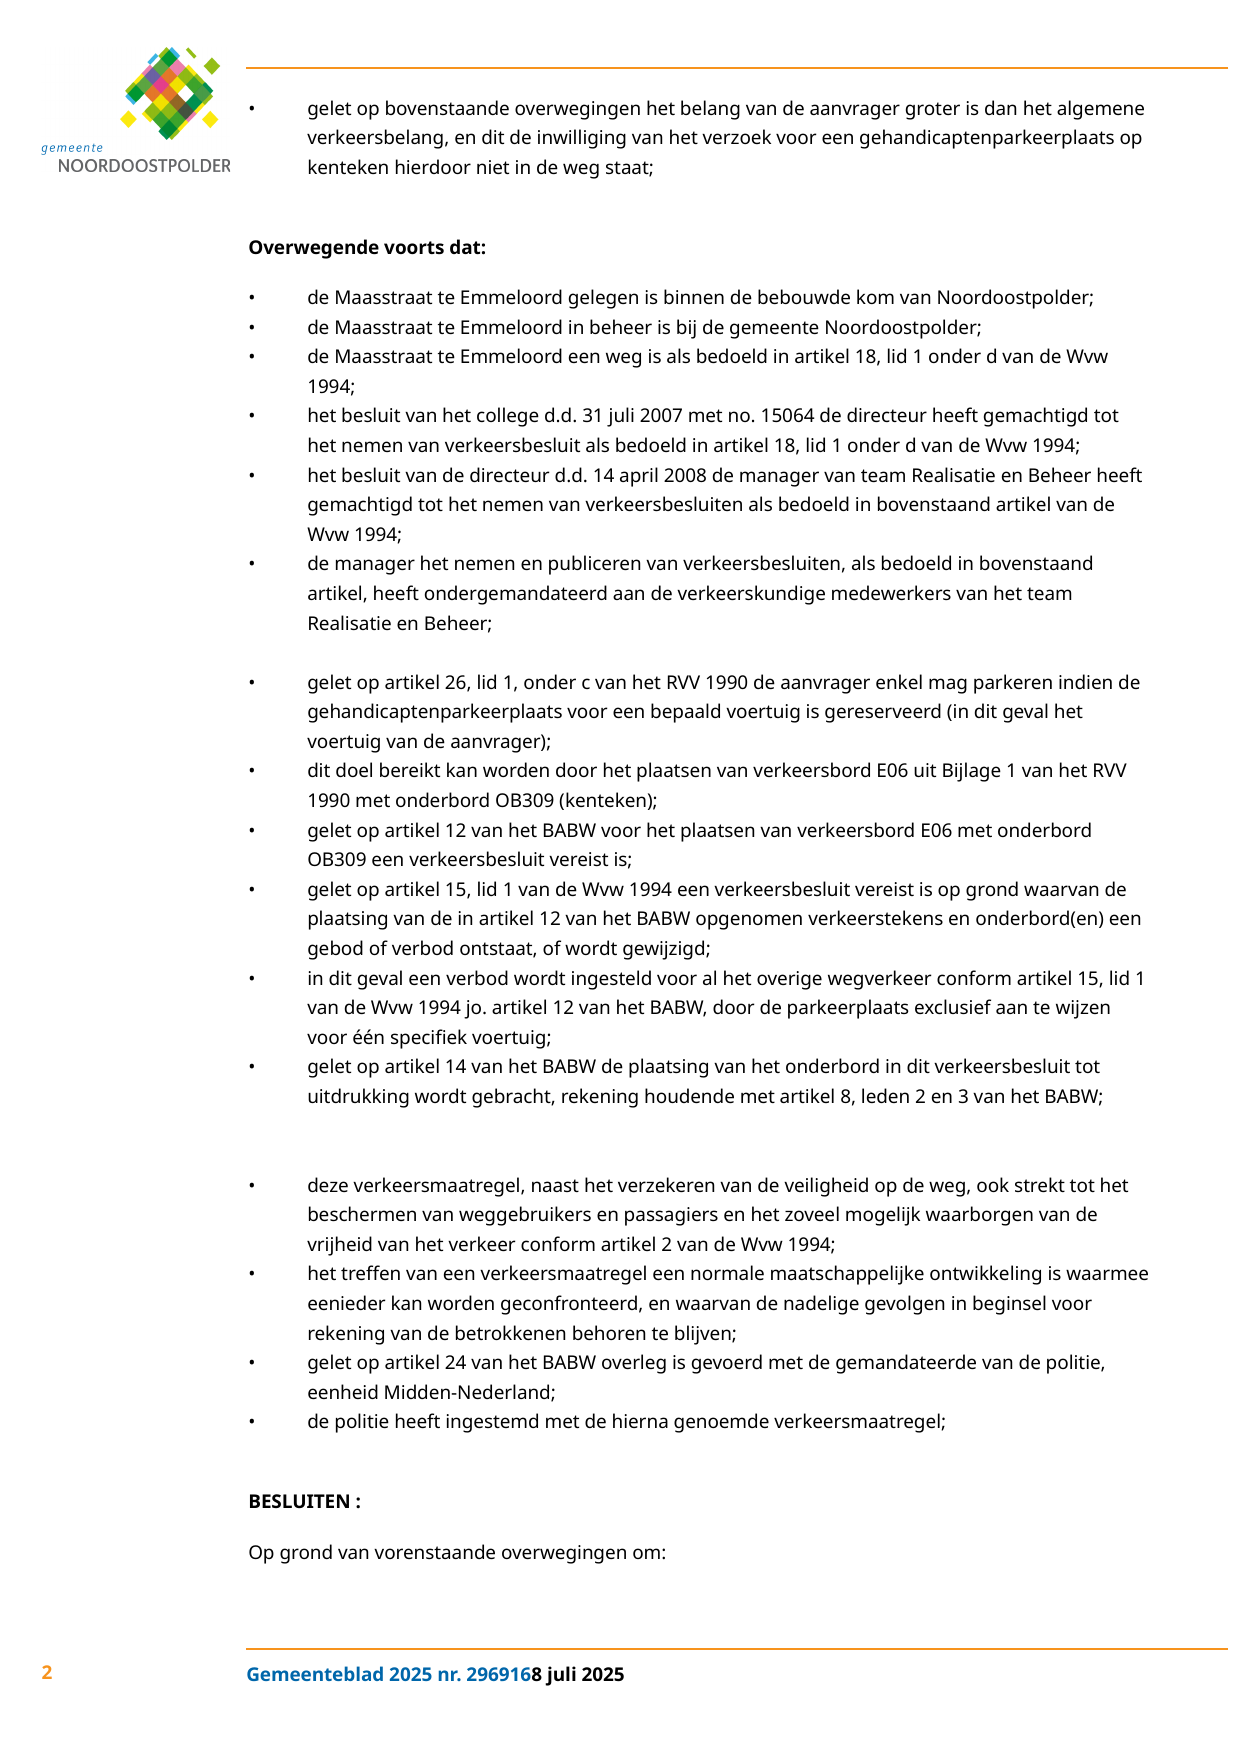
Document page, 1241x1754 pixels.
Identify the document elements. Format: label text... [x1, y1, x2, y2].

list de politie heeft ingestemd met de hierna genoemde verkeersmaatregel; [248, 1408, 1152, 1434]
list gelet op artikel 26, lid 1, onder c van het RVV 1990 de aanvrager enkel mag parkeren indien de gehandicaptenparkeerplaats voor een bepaald voertuig is gereserveerd (in dit geval het voertuig van de aanvrager); [248, 669, 1152, 754]
list de Maasstraat te Emmeloord een weg is als bedoeld in artikel 18, lid 1 onder d van de Wvw 1994; [248, 343, 1152, 399]
list gelet op artikel 12 van het BABW voor het plaatsen van verkeersbord E06 met onderbord OB309 een verkeersbesluit vereist is; [248, 817, 1152, 872]
text Op grond van vorenstaande overwegingen om: [248, 1539, 1152, 1565]
list in dit geval een verbod wordt ingesteld voor al het overige wegverkeer conform artikel 15, lid 1 van de Wvw 1994 jo. artikel 12 van het BABW, door de parkeerplaats exclusief aan te wijzen voor één specifiek voertuig; [248, 965, 1152, 1050]
list de Maasstraat te Emmeloord in beheer is bij de gemeente Noordoostpolder; [248, 314, 1152, 340]
text Overwegende voorts dat: [248, 234, 1152, 260]
list het besluit van het college d.d. 31 juli 2007 met no. 15064 de directeur heeft gemachtigd tot het nemen van verkeersbesluit als bedoeld in artikel 18, lid 1 onder d van de Wvw 1994; [248, 403, 1152, 458]
list gelet op artikel 15, lid 1 van de Wvw 1994 een verkeersbesluit vereist is op grond waarvan de plaatsing van de in artikel 12 van het BABW opgenomen verkeerstekens en onderbord(en) een gebod of verbod ontstaat, of wordt gewijzigd; [248, 876, 1152, 961]
list deze verkeersmaatregel, naast het verzekeren van de veiligheid op de weg, ook strekt tot het beschermen van weggebruikers en passagiers en het zoveel mogelijk waarborgen van de vrijheid van het verkeer conform artikel 2 van de Wvw 1994; [248, 1172, 1152, 1257]
list de manager het nemen en publiceren van verkeersbesluiten, als bedoeld in bovenstaand artikel, heeft ondergemandateerd aan de verkeerskundige medewerkers van het team Realisatie en Beheer; [248, 551, 1152, 636]
list het besluit van de directeur d.d. 14 april 2008 de manager van team Realisatie en Beheer heeft gemachtigd tot het nemen van verkeersbesluiten als bedoeld in bovenstaand artikel van de Wvw 1994; [248, 462, 1152, 547]
list de Maasstraat te Emmeloord gelegen is binnen de bebouwde kom van Noordoostpolder; [248, 284, 1152, 310]
list gelet op artikel 14 van het BABW de plaatsing van het onderbord in dit verkeersbesluit tot uitdrukking wordt gebracht, rekening houdende met artikel 8, leden 2 en 3 van het BABW; [248, 1053, 1152, 1109]
list dit doel bereikt kan worden door het plaatsen van verkeersbord E06 uit Bijlage 1 van het RVV 1990 met onderbord OB309 (kenteken); [248, 758, 1152, 813]
list gelet op bovenstaande overwegingen het belang van de aanvrager groter is dan het algemene verkeersbelang, en dit de inwilliging van het verzoek voor een gehandicaptenparkeerplaats op kenteken hierdoor niet in de weg staat; [248, 95, 1152, 180]
list gelet op artikel 24 van het BABW overleg is gevoerd met de gemandateerde van de politie, eenheid Midden-Nederland; [248, 1349, 1152, 1405]
picture [41, 47, 231, 172]
list het treffen van een verkeersmaatregel een normale maatschappelijke ontwikkeling is waarmee eenieder kan worden geconfronteerd, en waarvan de nadelige gevolgen in beginsel voor rekening van de betrokkenen behoren te blijven; [248, 1261, 1152, 1346]
text BESLUITEN : [248, 1488, 1152, 1514]
